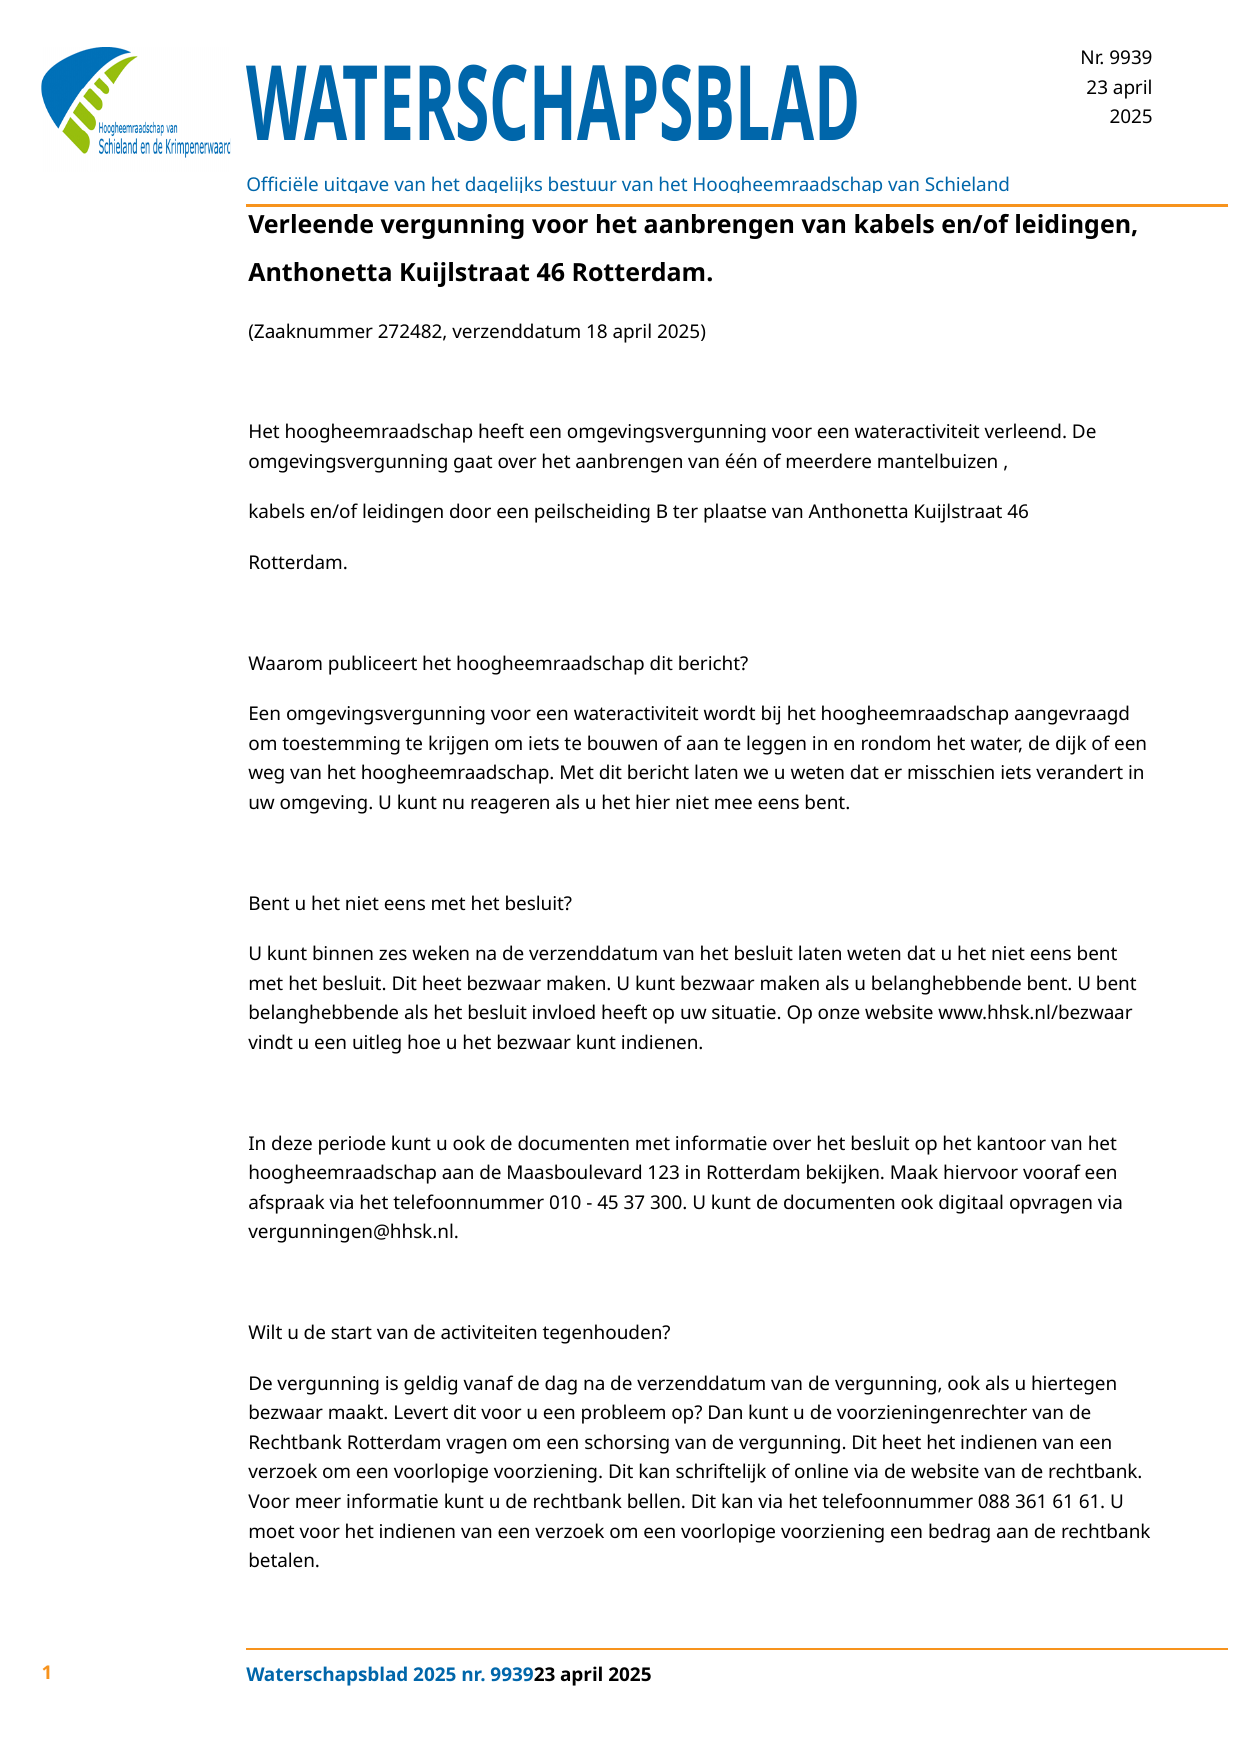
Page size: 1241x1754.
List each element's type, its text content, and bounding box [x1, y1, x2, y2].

text Verleende vergunning voor het aanbrengen van kabels en/of leidingen, Anthonetta Kuijlstraat 46 Rotterdam. [248, 207, 1152, 288]
text Wilt u de start van de activiteiten tegenhouden? [248, 1319, 1152, 1345]
text U kunt binnen zes weken na de verzenddatum van het besluit laten weten dat u het niet eens bent met het besluit. Dit heet bezwaar maken. U kunt bezwaar maken als u belanghebbende bent. U bent belanghebbende als het besluit invloed heeft op uw situatie. Op onze website www.hhsk.nl/bezwaar vindt u een uitleg hoe u het bezwaar kunt indienen. [248, 940, 1152, 1055]
text Een omgevingsvergunning voor een wateractiviteit wordt bij het hoogheemraadschap aangevraagd om toestemming te krijgen om iets te bouwen of aan te leggen in en rondom het water, de dijk of een weg van het hoogheemraadschap. Met dit bericht laten we u weten dat er misschien iets verandert in uw omgeving. U kunt nu reageren als u het hier niet mee eens bent. [248, 700, 1152, 815]
text Het hoogheemraadschap heeft een omgevingsvergunning voor een wateractiviteit verleend. De omgevingsvergunning gaat over het aanbrengen van één of meerdere mantelbuizen , [248, 419, 1152, 474]
text kabels en/of leidingen door een peilscheiding B ter plaatse van Anthonetta Kuijlstraat 46 [248, 499, 1152, 524]
text Bent u het niet eens met het besluit? [248, 890, 1152, 916]
picture [41, 47, 231, 172]
text Waarom publiceert het hoogheemraadschap dit bericht? [248, 650, 1152, 676]
text In deze periode kunt u ook de documenten met informatie over het besluit op het kantoor van het hoogheemraadschap aan de Maasboulevard 123 in Rotterdam bekijken. Maak hiervoor vooraf een afspraak via het telefoonnummer 010 - 45 37 300. U kunt de documenten ook digitaal opvragen via vergunningen@hhsk.nl. [248, 1130, 1152, 1244]
text (Zaaknummer 272482, verzenddatum 18 april 2025) [248, 318, 1152, 344]
text De vergunning is geldig vanaf de dag na de verzenddatum van de vergunning, ook als u hiertegen bezwaar maakt. Levert dit voor u een probleem op? Dan kunt u de voorzieningenrechter van de Rechtbank Rotterdam vragen om een schorsing van de vergunning. Dit heet het indienen van een verzoek om een voorlopige voorziening. Dit kan schriftelijk of online via de website van de rechtbank. Voor meer informatie kunt u de rechtbank bellen. Dit kan via het telefoonnummer 088 361 61 61. U moet voor het indienen van een verzoek om een voorlopige voorziening een bedrag aan de rechtbank betalen. [248, 1370, 1152, 1573]
text Rotterdam. [248, 549, 1152, 575]
